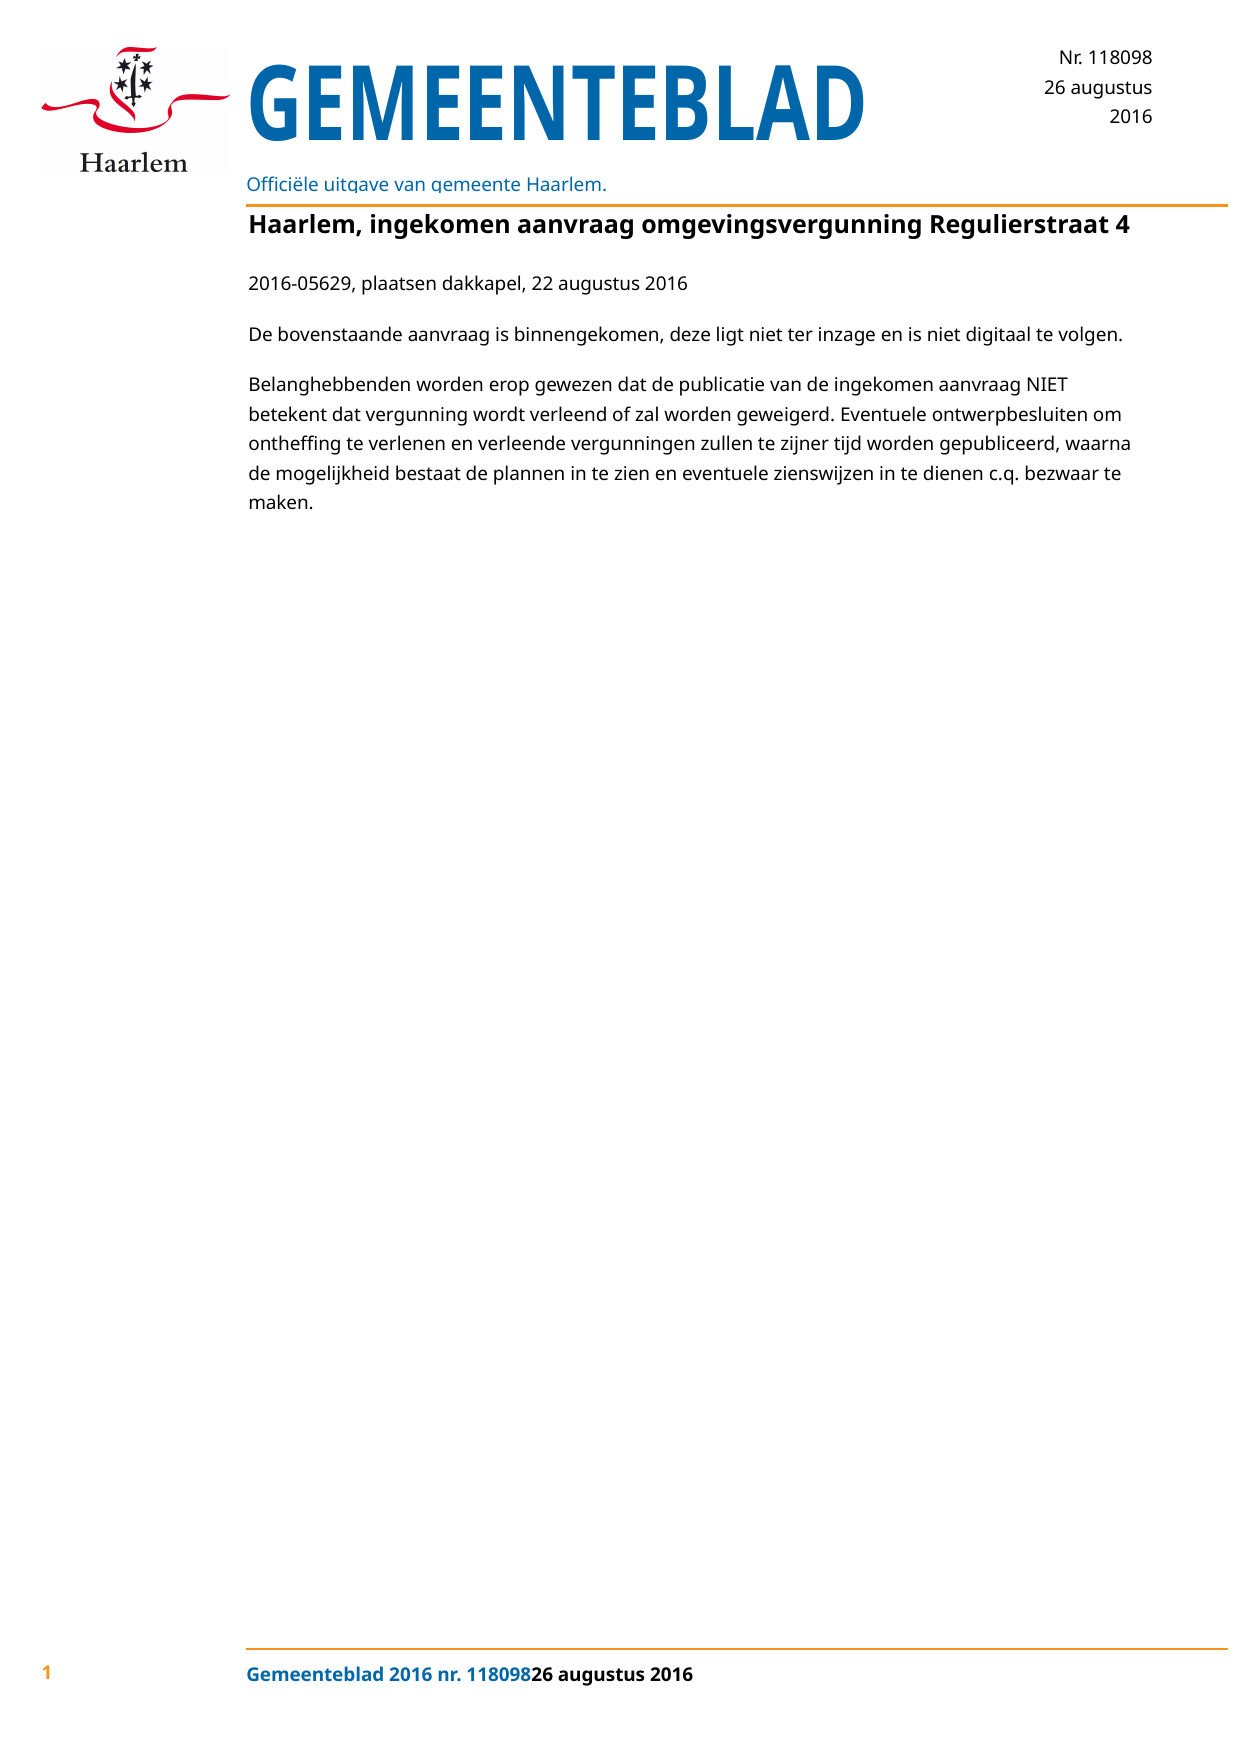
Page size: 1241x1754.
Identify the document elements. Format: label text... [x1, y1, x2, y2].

text De bovenstaande aanvraag is binnengekomen, deze ligt niet ter inzage en is niet digitaal te volgen. [248, 321, 1152, 346]
text Haarlem, ingekomen aanvraag omgevingsvergunning Regulierstraat 4 [248, 207, 1152, 241]
text Belanghebbenden worden erop gewezen dat de publicatie van de ingekomen aanvraag NIET betekent dat vergunning wordt verleend of zal worden geweigerd. Eventuele ontwerpbesluiten om ontheffing te verlenen en verleende vergunningen zullen te zijner tijd worden gepubliceerd, waarna de mogelijkheid bestaat de plannen in te zien en eventuele zienswijzen in te dienen c.q. bezwaar te maken. [248, 371, 1152, 515]
picture [41, 47, 231, 172]
text 2016-05629, plaatsen dakkapel, 22 augustus 2016 [248, 270, 1152, 296]
